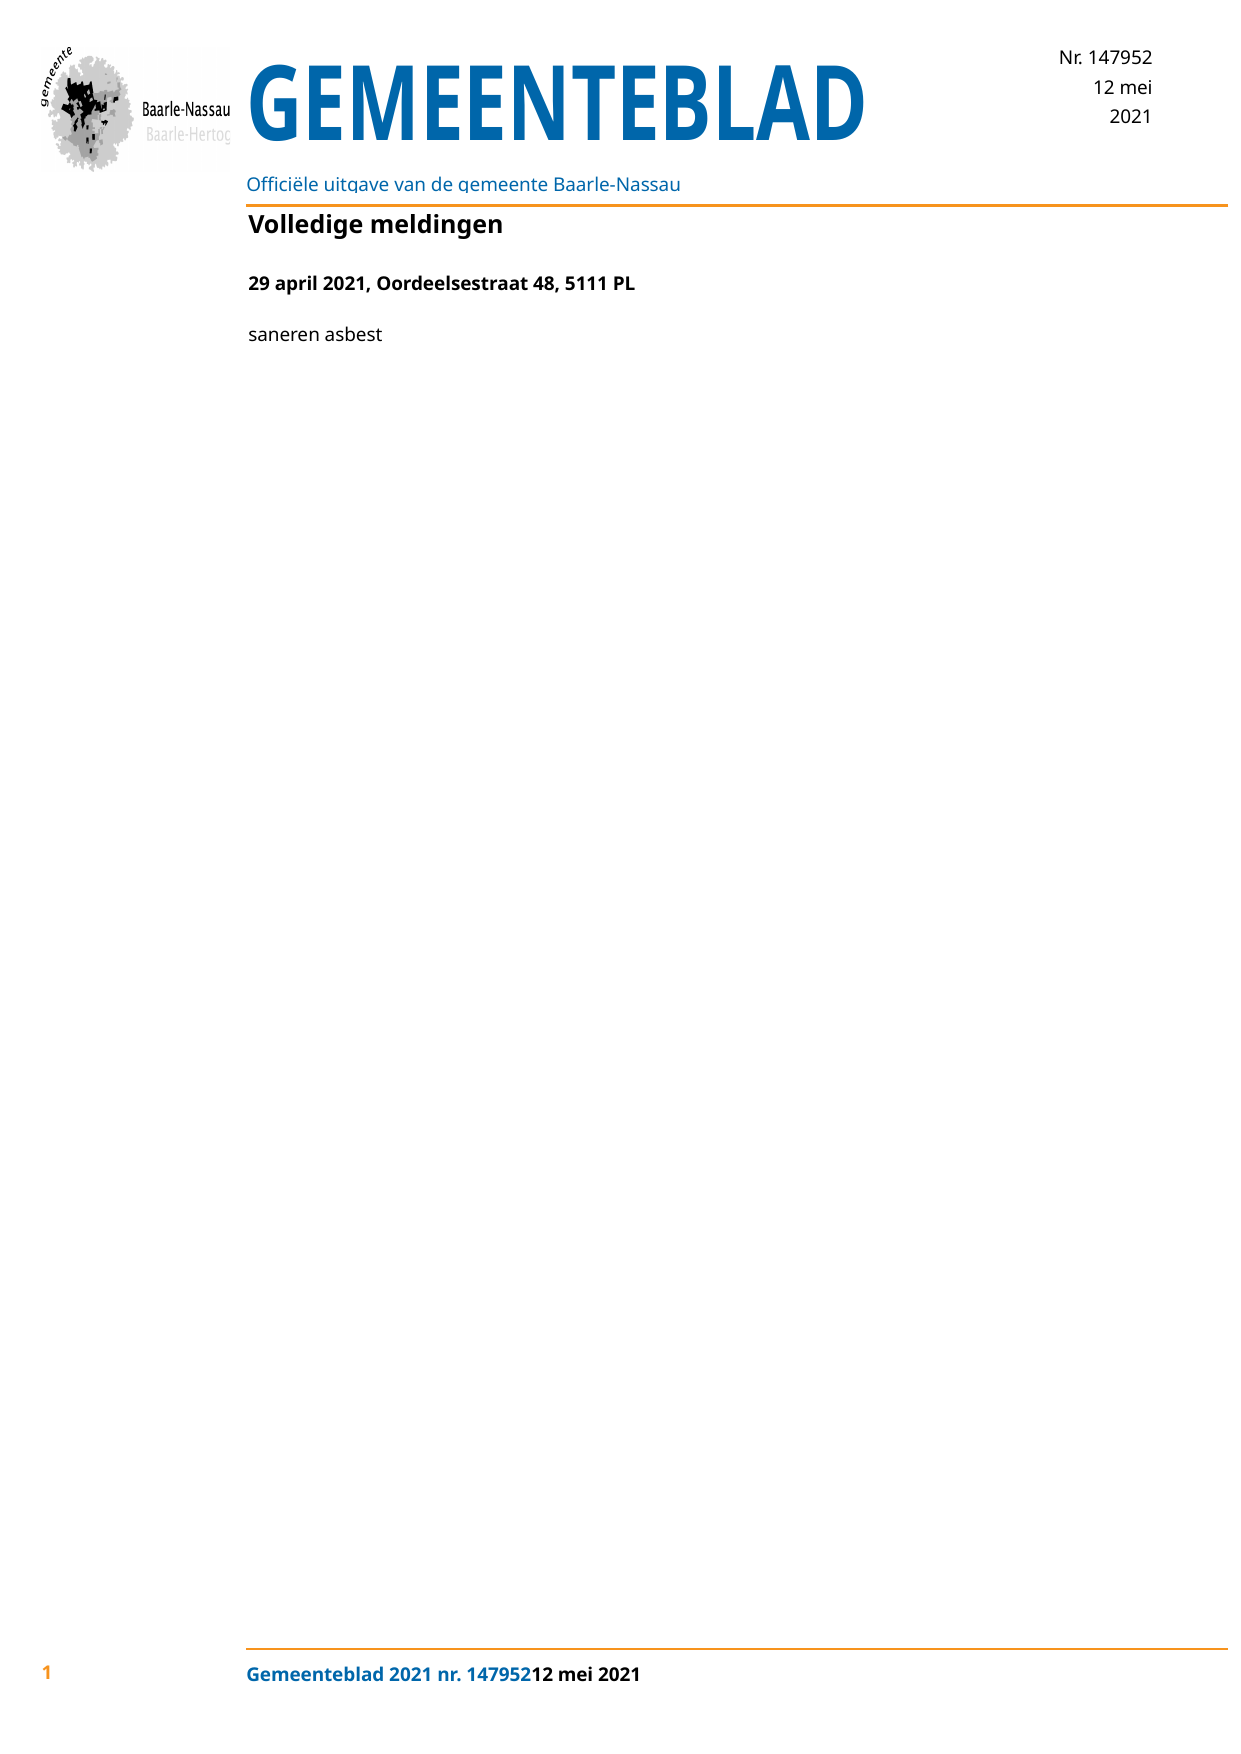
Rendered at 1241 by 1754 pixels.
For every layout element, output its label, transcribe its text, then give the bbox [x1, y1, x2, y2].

text saneren asbest [248, 321, 1152, 346]
picture [41, 47, 231, 172]
text 29 april 2021, Oordeelsestraat 48, 5111 PL [248, 270, 1152, 296]
text Volledige meldingen [248, 207, 1152, 241]
